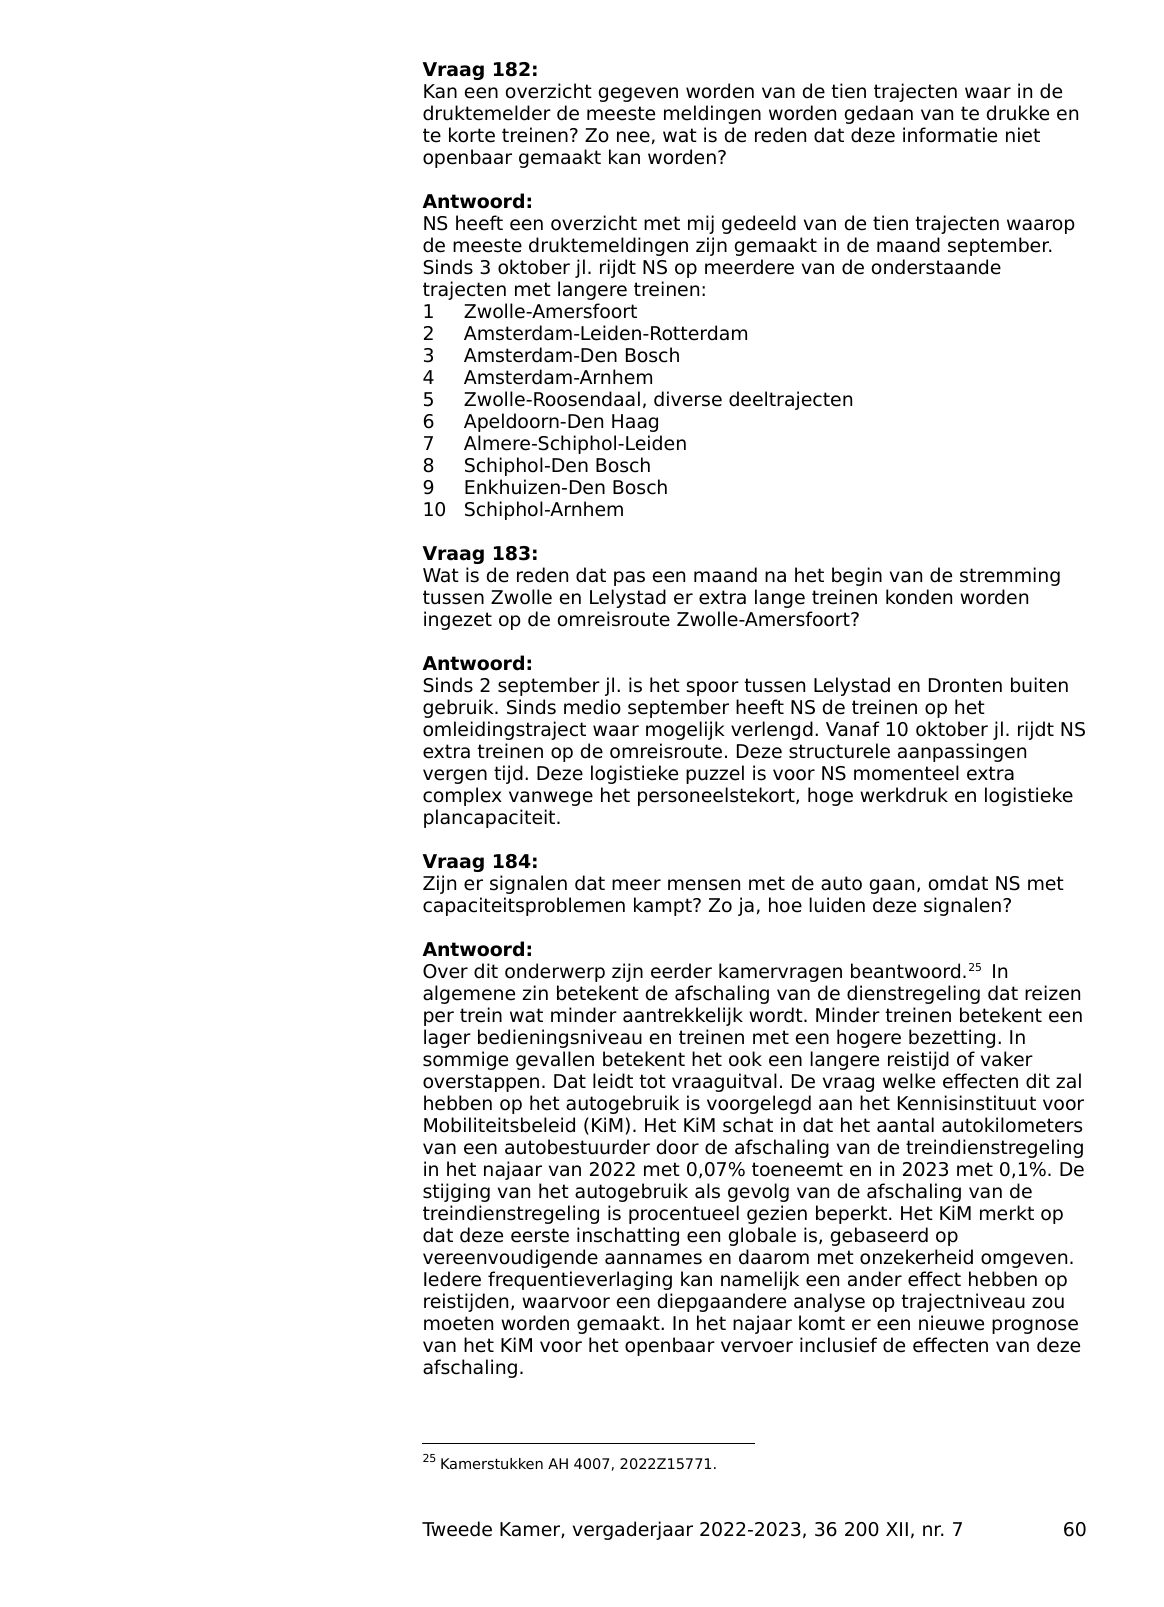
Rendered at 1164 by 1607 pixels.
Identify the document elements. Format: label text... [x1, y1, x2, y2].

text 2 Amsterdam-Leiden-Rotterdam [422, 323, 1087, 345]
subtitle Antwoord: [422, 191, 1087, 213]
subtitle Antwoord: [422, 939, 1087, 961]
text Zijn er signalen dat meer mensen met de auto gaan, omdat NS met capaciteitsproblemen kampt? Zo ja, hoe luiden deze signalen? [422, 873, 1087, 917]
text 7 Almere-Schiphol-Leiden [422, 433, 1087, 455]
text 3 Amsterdam-Den Bosch [422, 345, 1087, 367]
text 4 Amsterdam-Arnhem [422, 367, 1087, 389]
text 5 Zwolle-Roosendaal, diverse deeltrajecten [422, 389, 1087, 411]
subtitle Vraag 183: [422, 543, 1087, 565]
text 8 Schiphol-Den Bosch [422, 455, 1087, 477]
text Sinds 2 september jl. is het spoor tussen Lelystad en Dronten buiten gebruik. Sinds medio september heeft NS de treinen op het omleidingstraject waar mogelijk verlengd. Vanaf 10 oktober jl. rijdt NS extra treinen op de omreisroute. Deze structurele aanpassingen vergen tijd. Deze logistieke puzzel is voor NS momenteel extra complex vanwege het personeelstekort, hoge werkdruk en logistieke plancapaciteit. [422, 675, 1087, 829]
text 10 Schiphol-Arnhem [422, 499, 1087, 521]
text 6 Apeldoorn-Den Haag [422, 411, 1087, 433]
subtitle Antwoord: [422, 653, 1087, 675]
text Wat is de reden dat pas een maand na het begin van de stremming tussen Zwolle en Lelystad er extra lange treinen konden worden ingezet op de omreisroute Zwolle-Amersfoort? [422, 565, 1087, 631]
subtitle Vraag 182: [422, 59, 1087, 81]
text 9 Enkhuizen-Den Bosch [422, 477, 1087, 499]
text NS heeft een overzicht met mij gedeeld van de tien trajecten waarop de meeste druktemeldingen zijn gemaakt in de maand september. Sinds 3 oktober jl. rijdt NS op meerdere van de onderstaande trajecten met langere treinen: [422, 213, 1087, 301]
text 1 Zwolle-Amersfoort [422, 301, 1087, 323]
text Over dit onderwerp zijn eerder kamervragen beantwoord. In algemene zin betekent de afschaling van de dienstregeling dat reizen per trein wat minder aantrekkelijk wordt. Minder treinen betekent een lager bedieningsniveau en treinen met een hogere bezetting. In sommige gevallen betekent het ook een langere reistijd of vaker overstappen. Dat leidt tot vraaguitval. De vraag welke effecten dit zal hebben op het autogebruik is voorgelegd aan het Kennisinstituut voor Mobiliteitsbeleid (KiM). Het KiM schat in dat het aantal autokilometers van een autobestuurder door de afschaling van de treindienstregeling in het najaar van 2022 met 0,07% toeneemt en in 2023 met 0,1%. De stijging van het autogebruik als gevolg van de afschaling van de treindienstregeling is procentueel gezien beperkt. Het KiM merkt op dat deze eerste inschatting een globale is, gebaseerd op vereenvoudigende aannames en daarom met onzekerheid omgeven. Iedere frequentieverlaging kan namelijk een ander effect hebben op reistijden, waarvoor een diepgaandere analyse op trajectniveau zou moeten worden gemaakt. In het najaar komt er een nieuwe prognose van het KiM voor het openbaar vervoer inclusief de effecten van deze afschaling. [422, 961, 1087, 1379]
subtitle Vraag 184: [422, 851, 1087, 873]
text Kamerstukken AH 4007, 2022Z15771. [422, 1452, 1087, 1474]
text Kan een overzicht gegeven worden van de tien trajecten waar in de druktemelder de meeste meldingen worden gedaan van te drukke en te korte treinen? Zo nee, wat is de reden dat deze informatie niet openbaar gemaakt kan worden? [422, 81, 1087, 169]
